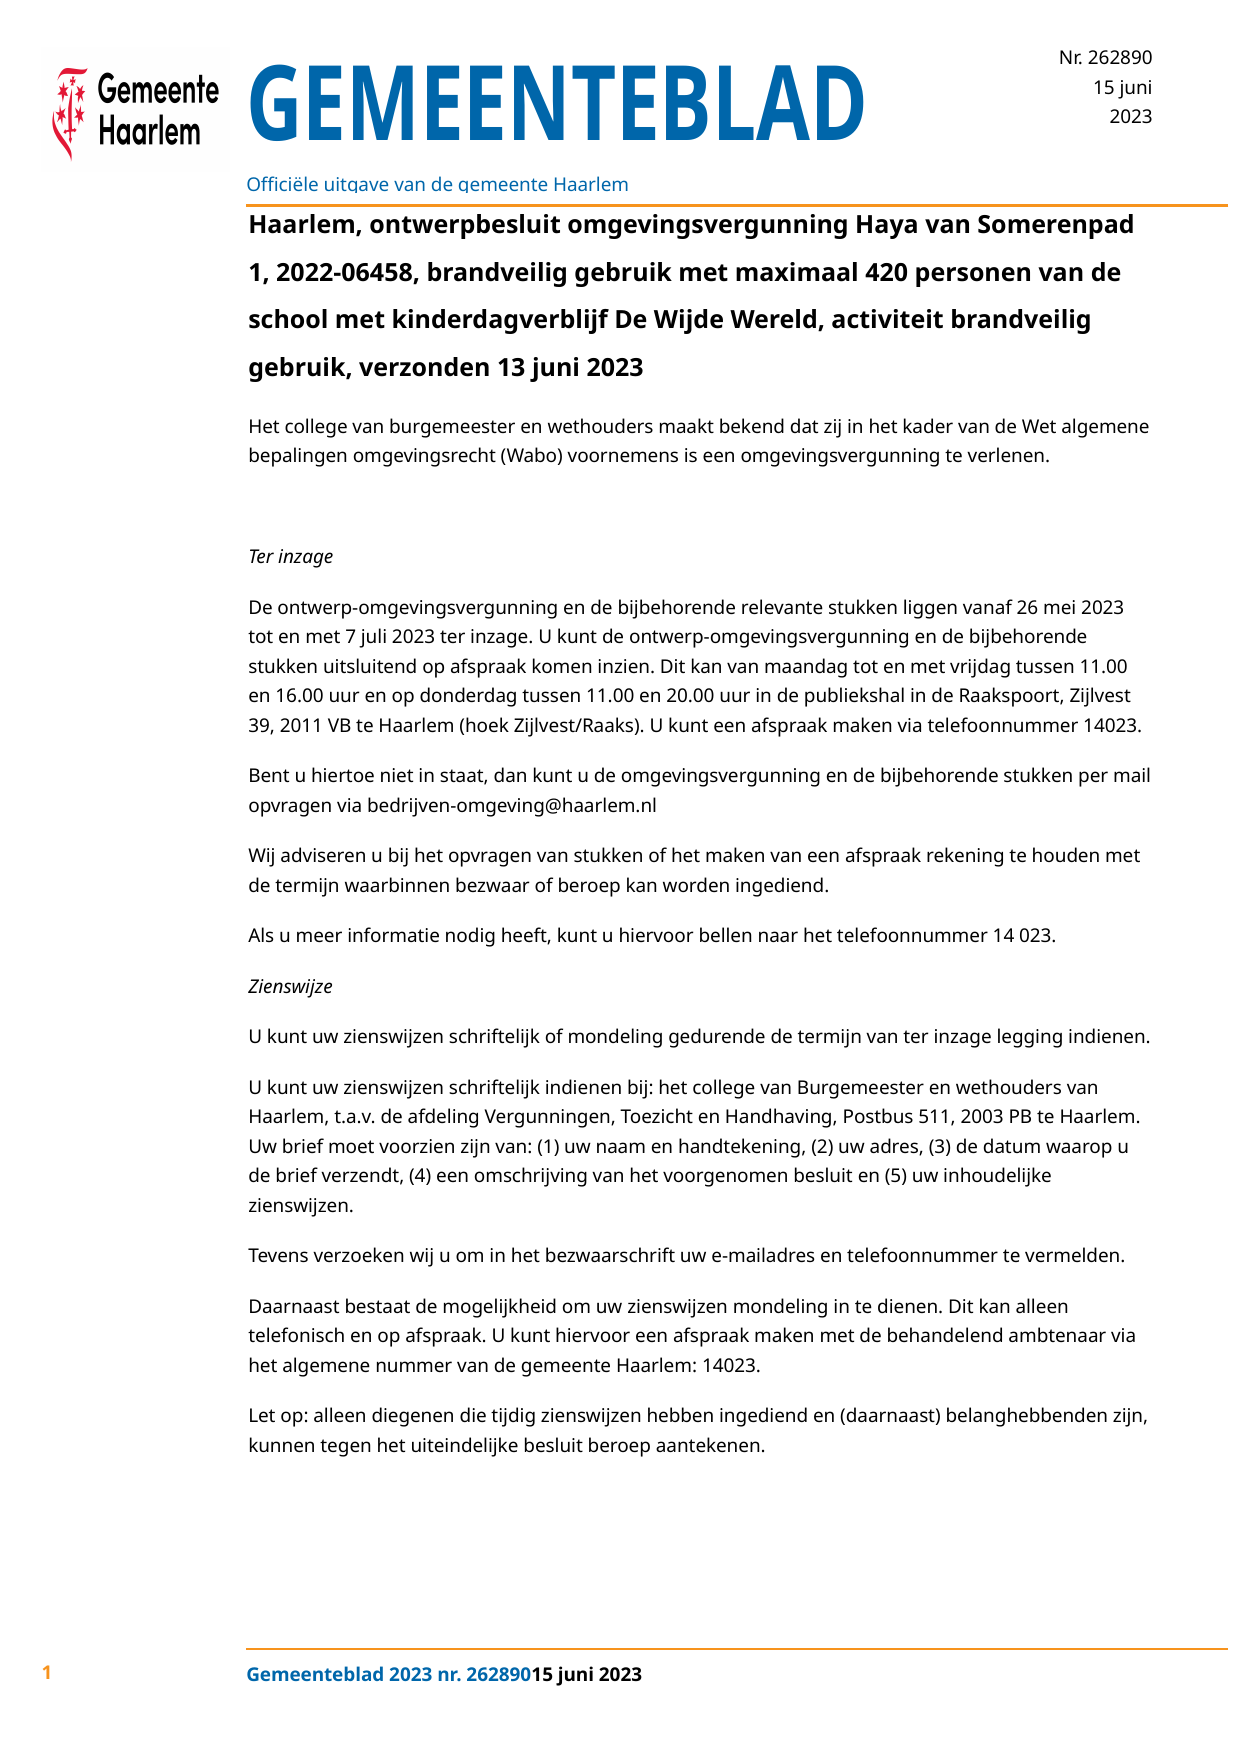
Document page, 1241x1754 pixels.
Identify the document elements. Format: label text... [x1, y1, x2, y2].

text Tevens verzoeken wij u om in het bezwaarschrift uw e-mailadres en telefoonnummer te vermelden. [248, 1243, 1152, 1268]
text Haarlem, ontwerpbesluit omgevingsvergunning Haya van Somerenpad 1, 2022-06458, brandveilig gebruik met maximaal 420 personen van de school met kinderdagverblijf De Wijde Wereld, activiteit brandveilig gebruik, verzonden 13 juni 2023 [248, 207, 1152, 384]
text Bent u hiertoe niet in staat, dan kunt u de omgevingsvergunning en de bijbehorende stukken per mail opvragen via bedrijven-omgeving@haarlem.nl [248, 763, 1152, 818]
text Let op: alleen diegenen die tijdig zienswijzen hebben ingediend en (daarnaast) belanghebbenden zijn, kunnen tegen het uiteindelijke besluit beroep aantekenen. [248, 1403, 1152, 1458]
text U kunt uw zienswijzen schriftelijk indienen bij: het college van Burgemeester en wethouders van Haarlem, t.a.v. de afdeling Vergunningen, Toezicht en Handhaving, Postbus 511, 2003 PB te Haarlem. Uw brief moet voorzien zijn van: (1) uw naam en handtekening, (2) uw adres, (3) de datum waarop u de brief verzendt, (4) een omschrijving van het voorgenomen besluit en (5) uw inhoudelijke zienswijzen. [248, 1074, 1152, 1218]
text Daarnaast bestaat de mogelijkheid om uw zienswijzen mondeling in te dienen. Dit kan alleen telefonisch en op afspraak. U kunt hiervoor een afspraak maken met de behandelend ambtenaar via het algemene nummer van de gemeente Haarlem: 14023. [248, 1293, 1152, 1378]
text Het college van burgemeester en wethouders maakt bekend dat zij in het kader van de Wet algemene bepalingen omgevingsrecht (Wabo) voornemens is een omgevingsvergunning te verlenen. [248, 413, 1152, 468]
picture [41, 47, 231, 172]
text Zienswijze [248, 973, 1152, 999]
text U kunt uw zienswijzen schriftelijk of mondeling gedurende de termijn van ter inzage legging indienen. [248, 1023, 1152, 1049]
text Als u meer informatie nodig heeft, kunt u hiervoor bellen naar het telefoonnummer 14 023. [248, 923, 1152, 948]
text Wij adviseren u bij het opvragen van stukken of het maken van een afspraak rekening te houden met de termijn waarbinnen bezwaar of beroep kan worden ingediend. [248, 843, 1152, 898]
text Ter inzage [248, 543, 1152, 569]
text De ontwerp-omgevingsvergunning en de bijbehorende relevante stukken liggen vanaf 26 mei 2023 tot en met 7 juli 2023 ter inzage. U kunt de ontwerp-omgevingsvergunning en de bijbehorende stukken uitsluitend op afspraak komen inzien. Dit kan van maandag tot en met vrijdag tussen 11.00 en 16.00 uur en op donderdag tussen 11.00 en 20.00 uur in de publiekshal in de Raakspoort, Zijlvest 39, 2011 VB te Haarlem (hoek Zijlvest/Raaks). U kunt een afspraak maken via telefoonnummer 14023. [248, 594, 1152, 738]
